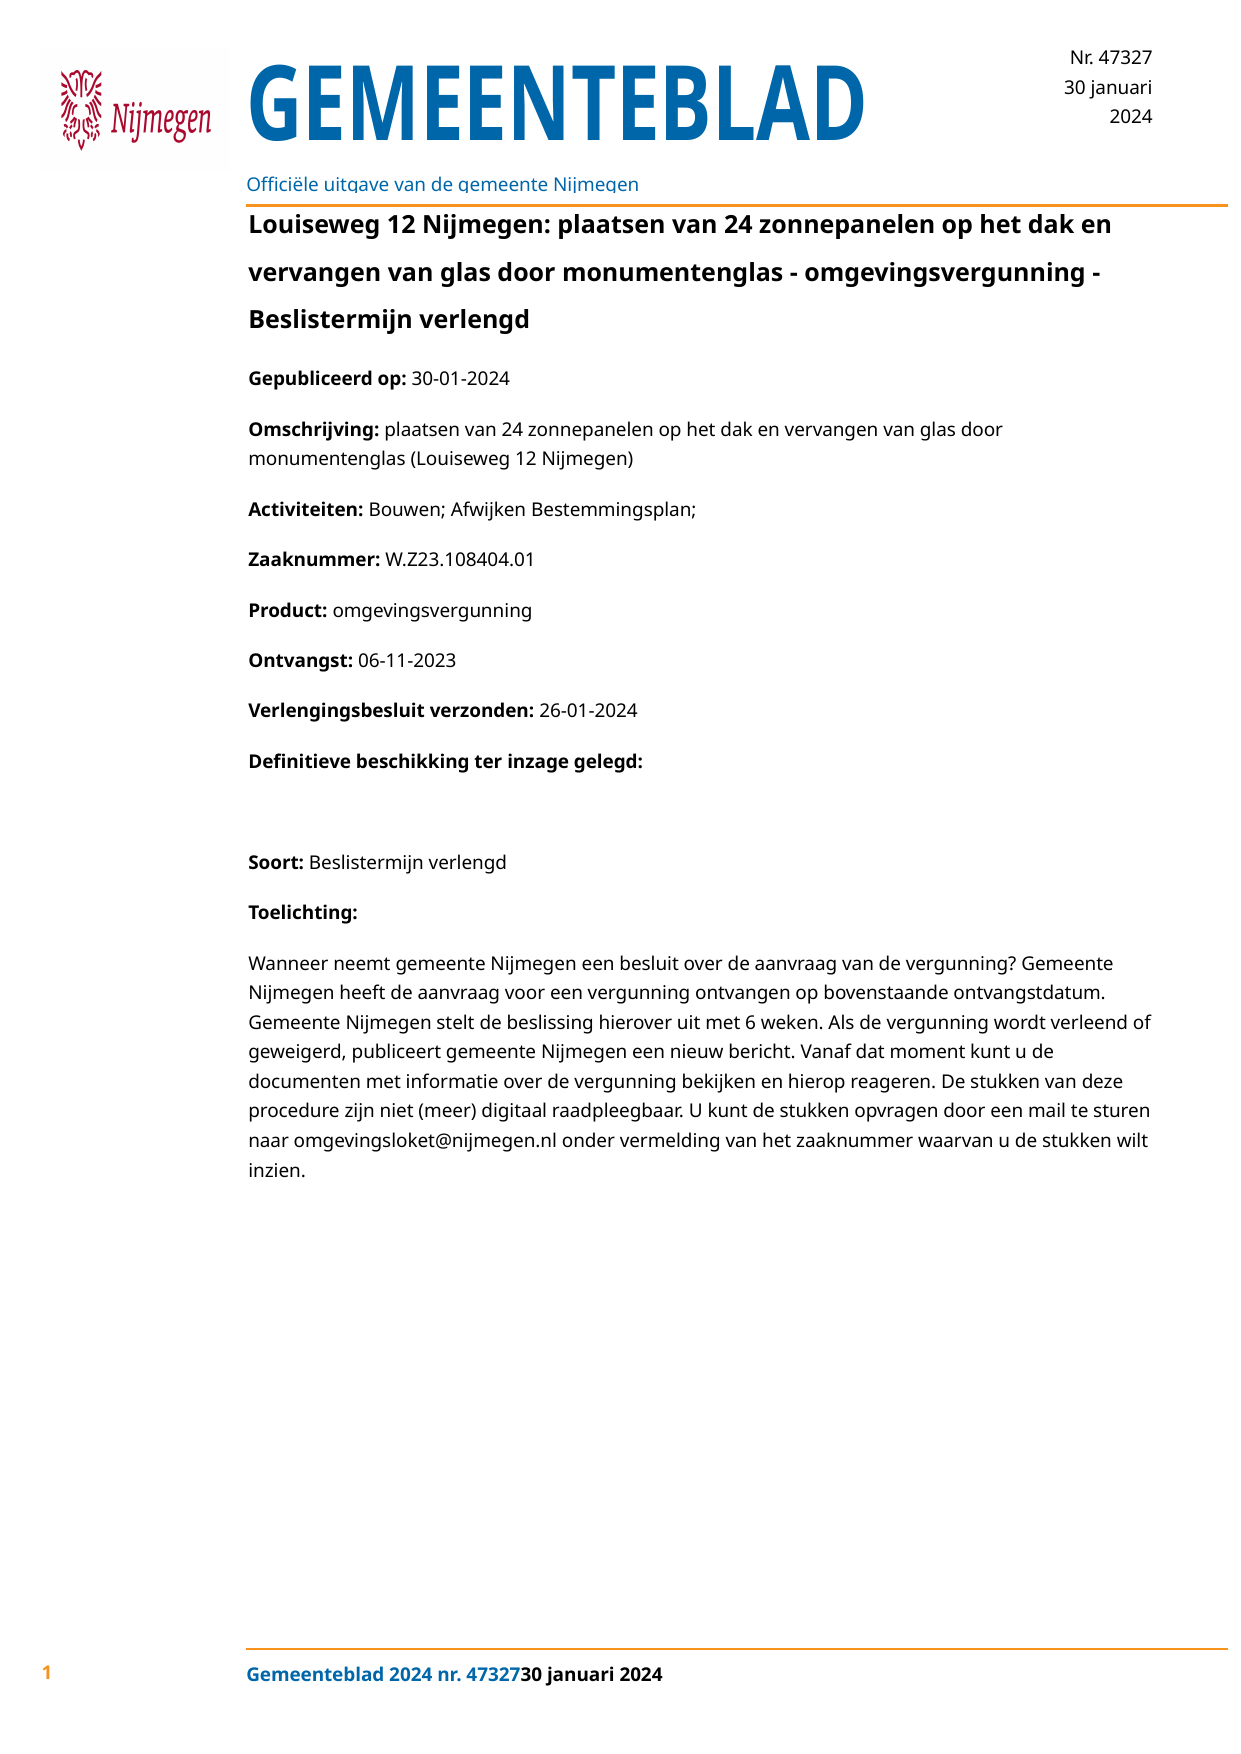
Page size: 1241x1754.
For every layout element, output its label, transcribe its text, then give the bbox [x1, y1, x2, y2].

text Soort: Beslistermijn verlengd [248, 849, 1152, 874]
picture [41, 47, 231, 172]
text Omschrijving: plaatsen van 24 zonnepanelen op het dak en vervangen van glas door monumentenglas (Louiseweg 12 Nijmegen) [248, 416, 1152, 471]
text Wanneer neemt gemeente Nijmegen een besluit over de aanvraag van de vergunning? Gemeente Nijmegen heeft de aanvraag voor een vergunning ontvangen op bovenstaande ontvangstdatum. Gemeente Nijmegen stelt de beslissing hierover uit met 6 weken. Als de vergunning wordt verleend of geweigerd, publiceert gemeente Nijmegen een nieuw bericht. Vanaf dat moment kunt u de documenten met informatie over de vergunning bekijken en hierop reageren. De stukken van deze procedure zijn niet (meer) digitaal raadpleegbaar. U kunt de stukken opvragen door een mail te sturen naar omgevingsloket@nijmegen.nl onder vermelding van het zaaknummer waarvan u de stukken wilt inzien. [248, 950, 1152, 1182]
text Toelichting: [248, 899, 1152, 925]
text Ontvangst: 06-11-2023 [248, 647, 1152, 673]
text Definitieve beschikking ter inzage gelegd: [248, 748, 1152, 774]
text Product: omgevingsvergunning [248, 597, 1152, 622]
text Zaaknummer: W.Z23.108404.01 [248, 546, 1152, 572]
text Verlengingsbesluit verzonden: 26-01-2024 [248, 698, 1152, 723]
text Activiteiten: Bouwen; Afwijken Bestemmingsplan; [248, 496, 1152, 522]
text Gepubliceerd op: 30-01-2024 [248, 366, 1152, 391]
text Louiseweg 12 Nijmegen: plaatsen van 24 zonnepanelen op het dak en vervangen van glas door monumentenglas - omgevingsvergunning - Beslistermijn verlengd [248, 207, 1152, 336]
